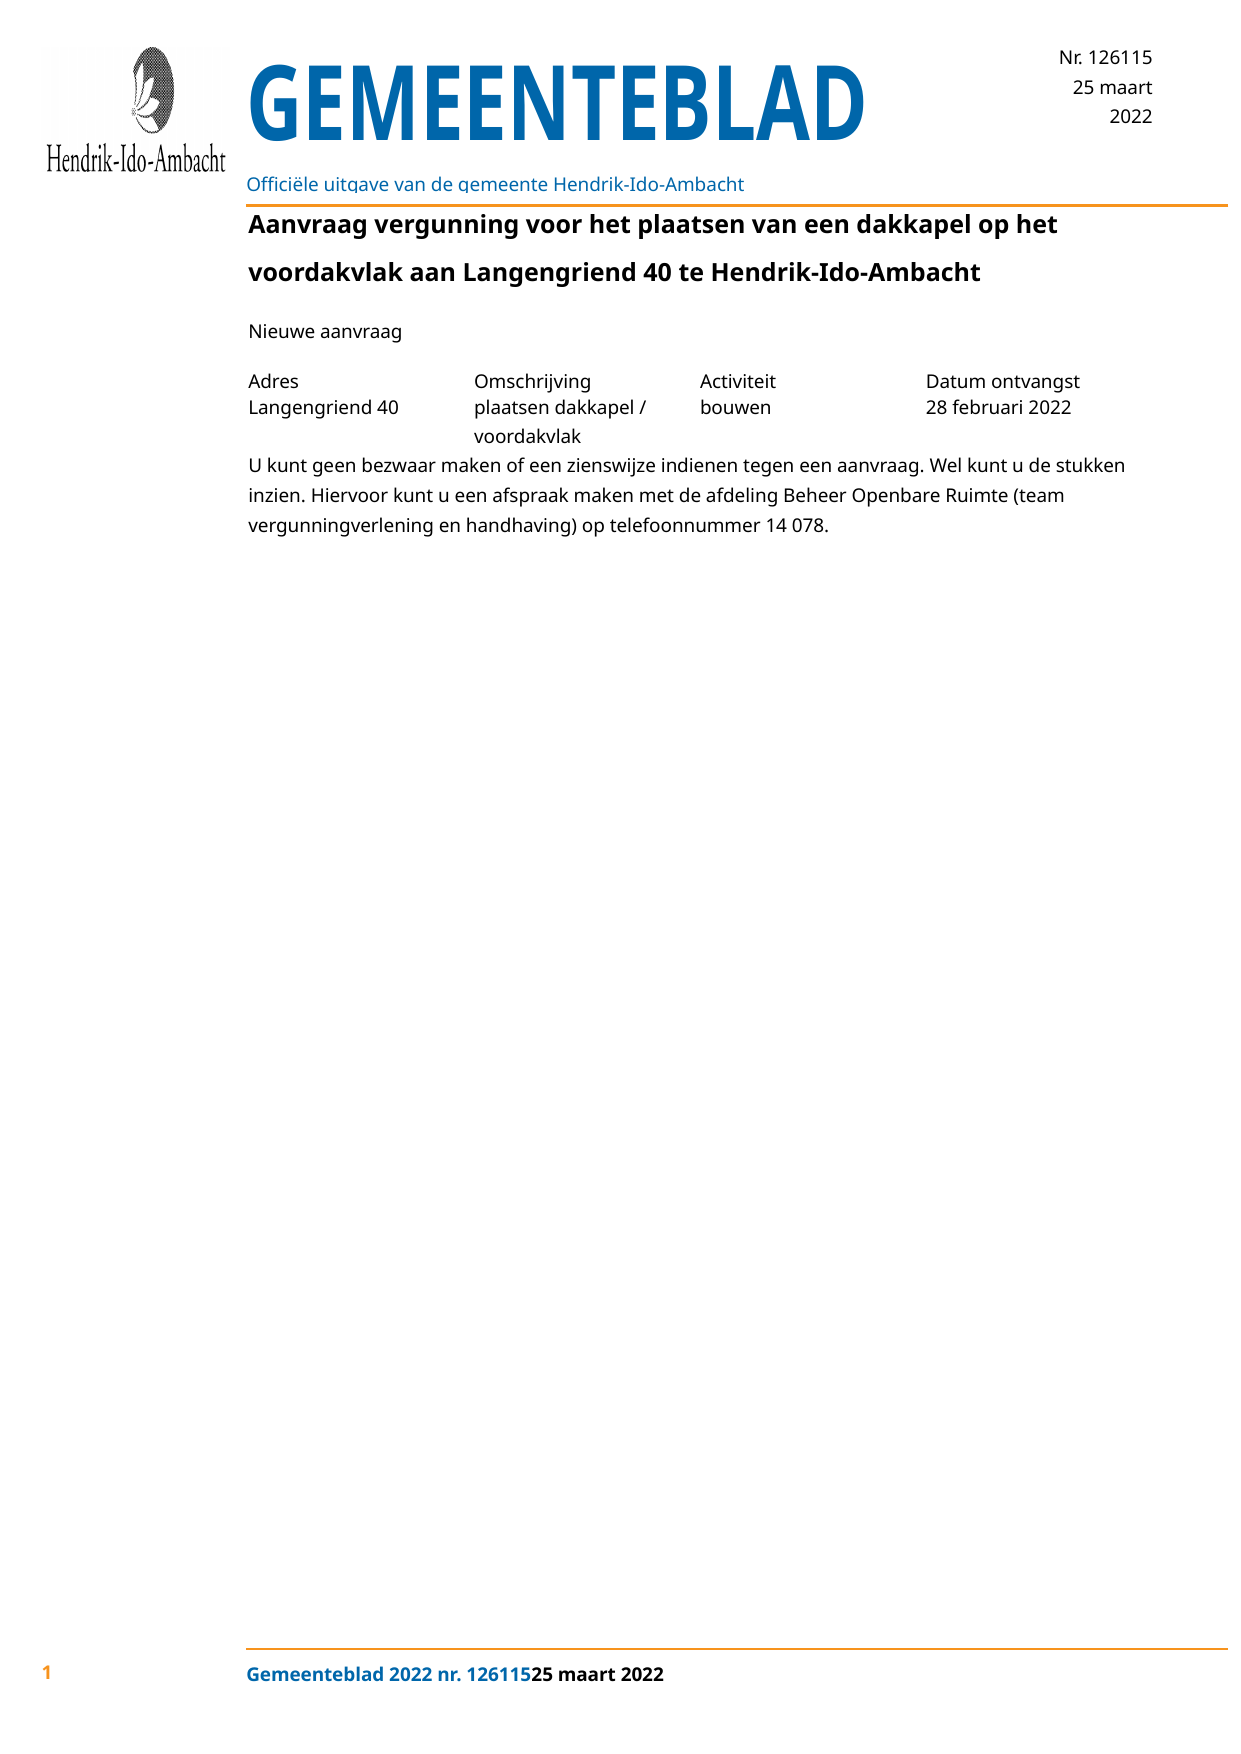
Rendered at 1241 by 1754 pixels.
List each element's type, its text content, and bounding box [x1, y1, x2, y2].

text Aanvraag vergunning voor het plaatsen van een dakkapel op het voordakvlak aan Langengriend 40 te Hendrik-Ido-Ambacht [248, 207, 1152, 288]
text Nieuwe aanvraag [248, 318, 1152, 344]
table_cell 28 februari 2022 [926, 394, 1152, 449]
table_header Adres [248, 369, 474, 394]
table_cell plaatsen dakkapel / voordakvlak [474, 394, 700, 449]
table_header Datum ontvangst [926, 369, 1152, 394]
text U kunt geen bezwaar maken of een zienswijze indienen tegen een aanvraag. Wel kunt u de stukken inzien. Hiervoor kunt u een afspraak maken met de afdeling Beheer Openbare Ruimte (team vergunningverlening en handhaving) op telefoonnummer 14 078. [248, 453, 1152, 538]
table_cell Langengriend 40 [248, 394, 474, 449]
table_cell bouwen [700, 394, 926, 449]
table_header Omschrijving [474, 369, 700, 394]
picture [41, 47, 231, 172]
table_header Activiteit [700, 369, 926, 394]
